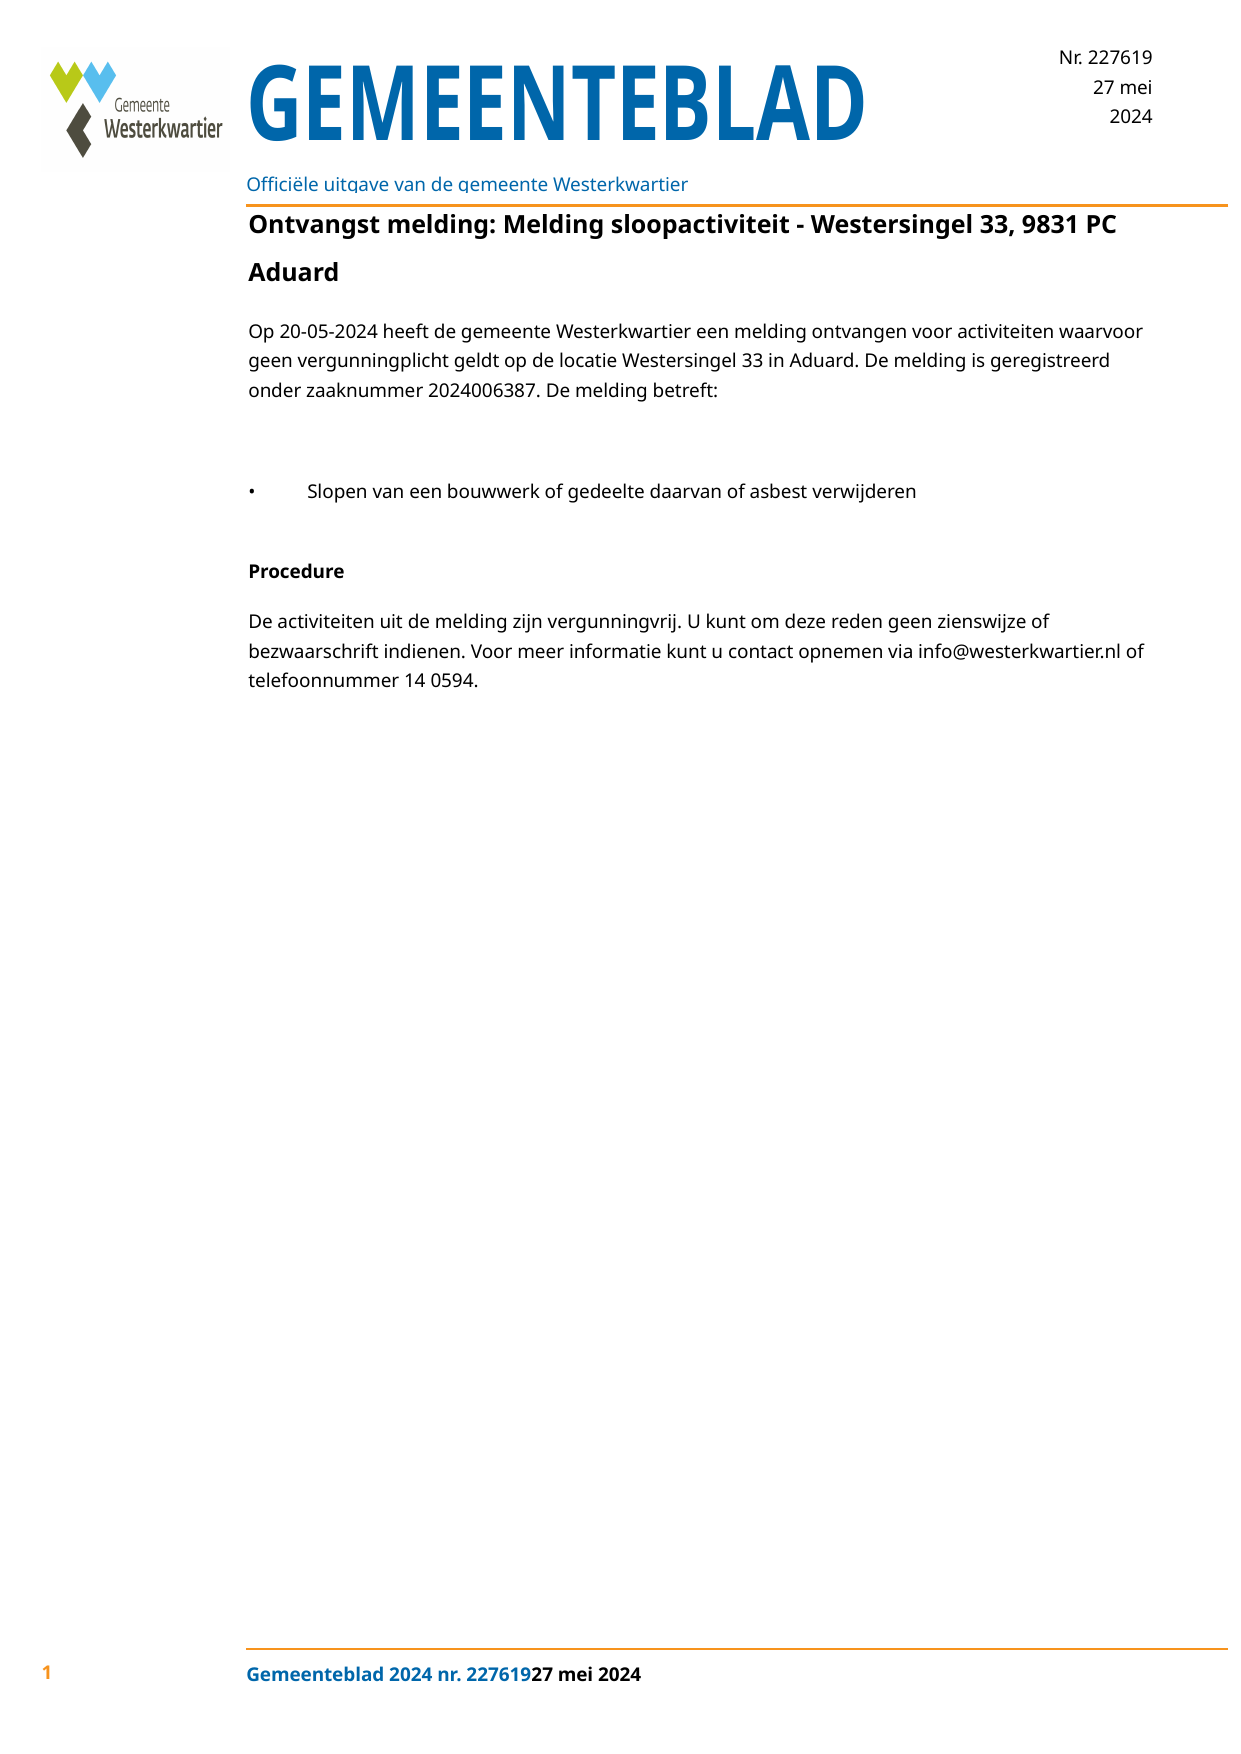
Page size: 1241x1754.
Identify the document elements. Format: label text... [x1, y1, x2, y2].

text De activiteiten uit de melding zijn vergunningvrij. U kunt om deze reden geen zienswijze of bezwaarschrift indienen. Voor meer informatie kunt u contact opnemen via info@westerkwartier.nl of telefoonnummer 14 0594. [248, 608, 1152, 693]
text Ontvangst melding: Melding sloopactiviteit - Westersingel 33, 9831 PC Aduard [248, 207, 1152, 288]
text Procedure [248, 558, 1152, 584]
list Slopen van een bouwwerk of gedeelte daarvan of asbest verwijderen [248, 478, 1152, 504]
text Op 20-05-2024 heeft de gemeente Westerkwartier een melding ontvangen voor activiteiten waarvoor geen vergunningplicht geldt op de locatie Westersingel 33 in Aduard. De melding is geregistreerd onder zaaknummer 2024006387. De melding betreft: [248, 318, 1152, 403]
picture [41, 47, 231, 172]
